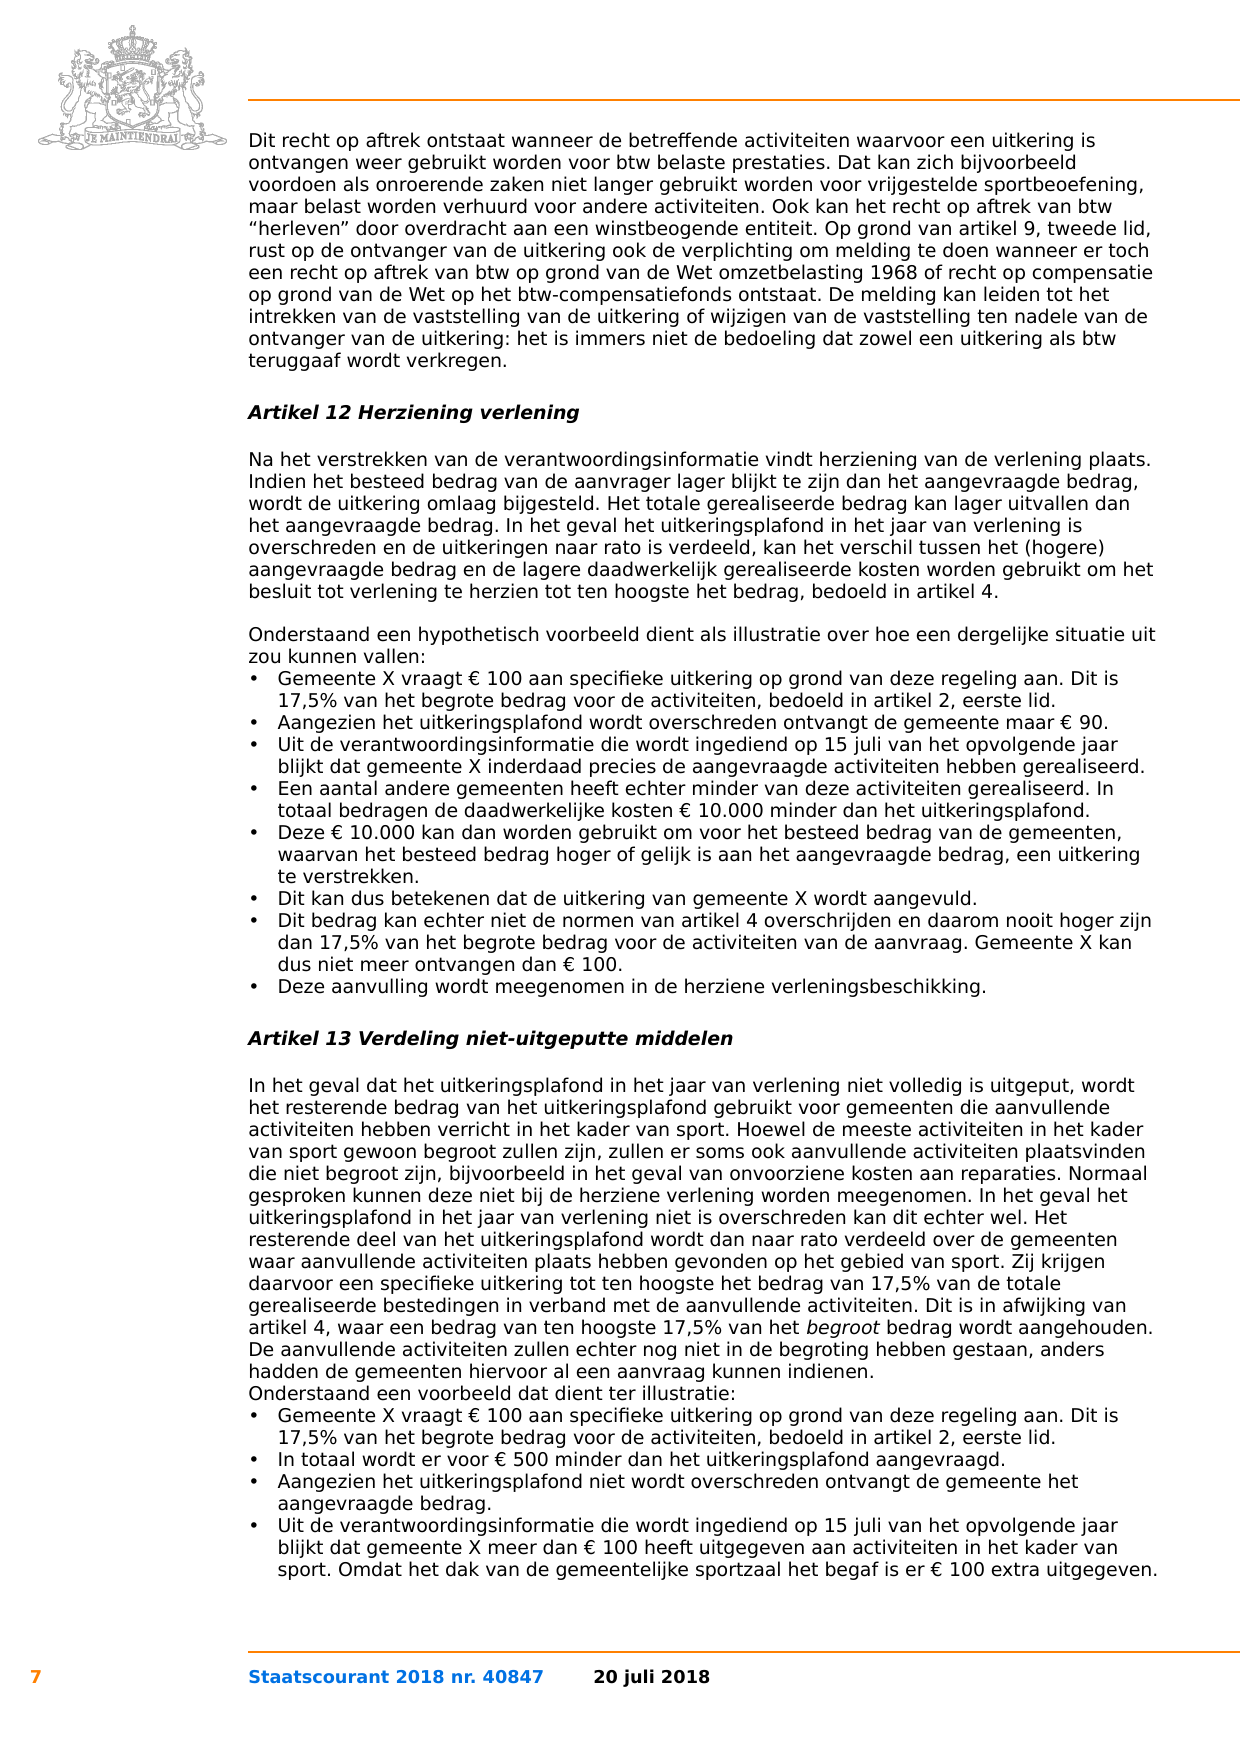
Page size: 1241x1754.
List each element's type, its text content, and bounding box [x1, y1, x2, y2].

subtitle Artikel 13 Verdeling niet-uitgeputte middelen [248, 1028, 1163, 1050]
text Onderstaand een voorbeeld dat dient ter illustratie: [248, 1383, 1163, 1405]
text • Dit kan dus betekenen dat de uitkering van gemeente X wordt aangevuld. [248, 888, 1163, 910]
text Na het verstrekken van de verantwoordingsinformatie vindt herziening van de verlening plaats. Indien het besteed bedrag van de aanvrager lager blijkt te zijn dan het aangevraagde bedrag, wordt de uitkering omlaag bijgesteld. Het totale gerealiseerde bedrag kan lager uitvallen dan het aangevraagde bedrag. In het geval het uitkeringsplafond in het jaar van verlening is overschreden en de uitkeringen naar rato is verdeeld, kan het verschil tussen het (hogere) aangevraagde bedrag en de lagere daadwerkelijk gerealiseerde kosten worden gebruikt om het besluit tot verlening te herzien tot ten hoogste het bedrag, bedoeld in artikel 4. [248, 449, 1163, 602]
text • Aangezien het uitkeringsplafond niet wordt overschreden ontvangt de gemeente het aangevraagde bedrag. [248, 1471, 1163, 1514]
text • Een aantal andere gemeenten heeft echter minder van deze activiteiten gerealiseerd. In totaal bedragen de daadwerkelijke kosten € 10.000 minder dan het uitkeringsplafond. [248, 778, 1163, 822]
text • Deze aanvulling wordt meegenomen in de herziene verleningsbeschikking. [248, 976, 1163, 998]
text Onderstaand een hypothetisch voorbeeld dient als illustratie over hoe een dergelijke situatie uit zou kunnen vallen: [248, 624, 1163, 668]
subtitle Artikel 12 Herziening verlening [248, 402, 1163, 424]
text In het geval dat het uitkeringsplafond in het jaar van verlening niet volledig is uitgeput, wordt het resterende bedrag van het uitkeringsplafond gebruikt voor gemeenten die aanvullende activiteiten hebben verricht in het kader van sport. Hoewel de meeste activiteiten in het kader van sport gewoon begroot zullen zijn, zullen er soms ook aanvullende activiteiten plaatsvinden die niet begroot zijn, bijvoorbeeld in het geval van onvoorziene kosten aan reparaties. Normaal gesproken kunnen deze niet bij de herziene verlening worden meegenomen. In het geval het uitkeringsplafond in het jaar van verlening niet is overschreden kan dit echter wel. Het resterende deel van het uitkeringsplafond wordt dan naar rato verdeeld over de gemeenten waar aanvullende activiteiten plaats hebben gevonden op het gebied van sport. Zij krijgen daarvoor een specifieke uitkering tot ten hoogste het bedrag van 17,5% van de totale gerealiseerde bestedingen in verband met de aanvullende activiteiten. Dit is in afwijking van artikel 4, waar een bedrag van ten hoogste 17,5% van het begroot bedrag wordt aangehouden. De aanvullende activiteiten zullen echter nog niet in de begroting hebben gestaan, anders hadden de gemeenten hiervoor al een aanvraag kunnen indienen. [248, 1075, 1163, 1383]
picture [38, 25, 227, 150]
text • Deze € 10.000 kan dan worden gebruikt om voor het besteed bedrag van de gemeenten, waarvan het besteed bedrag hoger of gelijk is aan het aangevraagde bedrag, een uitkering te verstrekken. [248, 822, 1163, 888]
text • Uit de verantwoordingsinformatie die wordt ingediend op 15 juli van het opvolgende jaar blijkt dat gemeente X meer dan € 100 heeft uitgegeven aan activiteiten in het kader van sport. Omdat het dak van de gemeentelijke sportzaal het begaf is er € 100 extra uitgegeven. [248, 1514, 1163, 1581]
text • Uit de verantwoordingsinformatie die wordt ingediend op 15 juli van het opvolgende jaar blijkt dat gemeente X inderdaad precies de aangevraagde activiteiten hebben gerealiseerd. [248, 734, 1163, 778]
text • Gemeente X vraagt € 100 aan specifieke uitkering op grond van deze regeling aan. Dit is 17,5% van het begrote bedrag voor de activiteiten, bedoeld in artikel 2, eerste lid. [248, 1405, 1163, 1449]
text • Gemeente X vraagt € 100 aan specifieke uitkering op grond van deze regeling aan. Dit is 17,5% van het begrote bedrag voor de activiteiten, bedoeld in artikel 2, eerste lid. [248, 668, 1163, 712]
text • Dit bedrag kan echter niet de normen van artikel 4 overschrijden en daarom nooit hoger zijn dan 17,5% van het begrote bedrag voor de activiteiten van de aanvraag. Gemeente X kan dus niet meer ontvangen dan € 100. [248, 910, 1163, 976]
text Dit recht op aftrek ontstaat wanneer de betreffende activiteiten waarvoor een uitkering is ontvangen weer gebruikt worden voor btw belaste prestaties. Dat kan zich bijvoorbeeld voordoen als onroerende zaken niet langer gebruikt worden voor vrijgestelde sportbeoefening, maar belast worden verhuurd voor andere activiteiten. Ook kan het recht op aftrek van btw “herleven” door overdracht aan een winstbeogende entiteit. Op grond van artikel 9, tweede lid, rust op de ontvanger van de uitkering ook de verplichting om melding te doen wanneer er toch een recht op aftrek van btw op grond van de Wet omzetbelasting 1968 of recht op compensatie op grond van de Wet op het btw-compensatiefonds ontstaat. De melding kan leiden tot het intrekken van de vaststelling van de uitkering of wijzigen van de vaststelling ten nadele van de ontvanger van de uitkering: het is immers niet de bedoeling dat zowel een uitkering als btw teruggaaf wordt verkregen. [248, 130, 1163, 372]
text • In totaal wordt er voor € 500 minder dan het uitkeringsplafond aangevraagd. [248, 1449, 1163, 1471]
text • Aangezien het uitkeringsplafond wordt overschreden ontvangt de gemeente maar € 90. [248, 712, 1163, 734]
